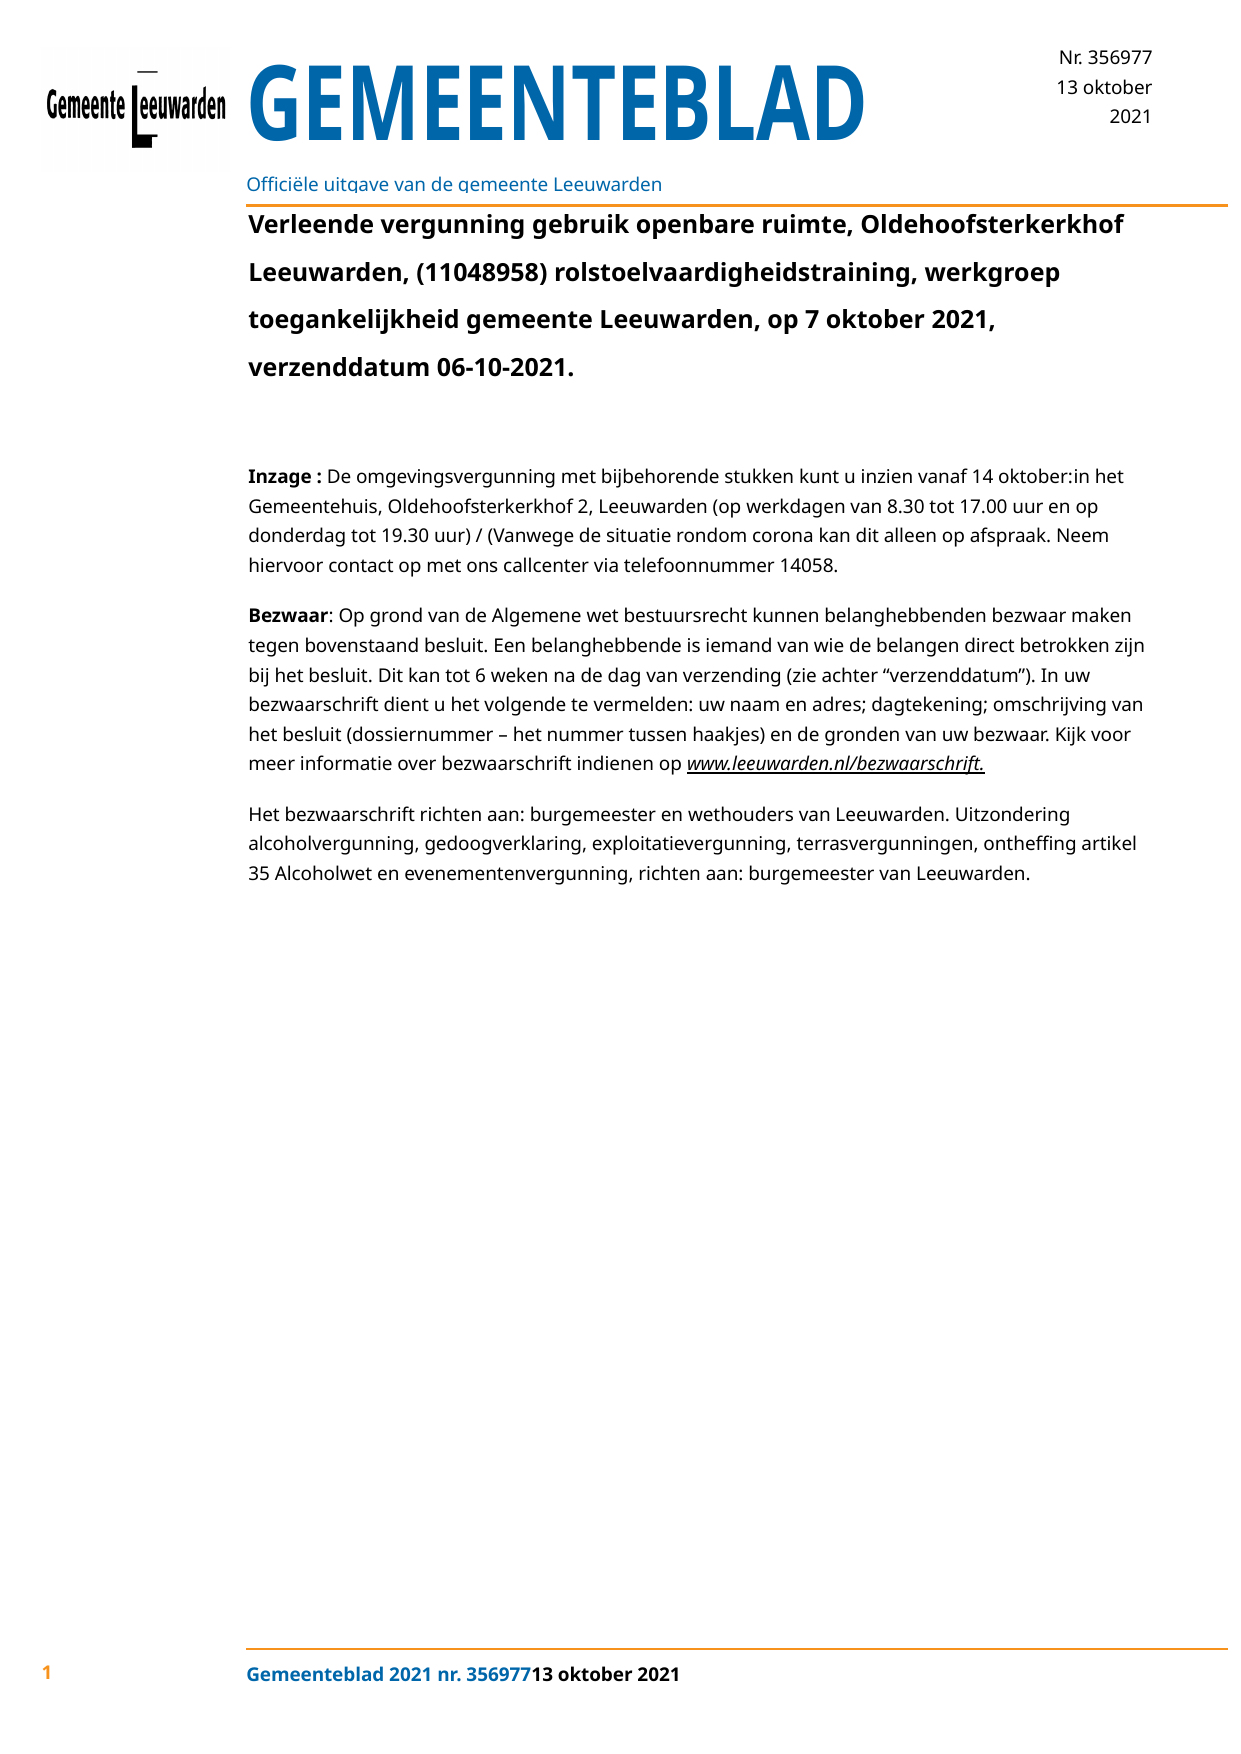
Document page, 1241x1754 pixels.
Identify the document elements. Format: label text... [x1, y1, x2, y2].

text Inzage : De omgevingsvergunning met bijbehorende stukken kunt u inzien vanaf 14 oktober:in het Gemeentehuis, Oldehoofsterkerkhof 2, Leeuwarden (op werkdagen van 8.30 tot 17.00 uur en op donderdag tot 19.30 uur) / (Vanwege de situatie rondom corona kan dit alleen op afspraak. Neem hiervoor contact op met ons callcenter via telefoonnummer 14058. [248, 463, 1152, 578]
picture [41, 47, 231, 172]
text Verleende vergunning gebruik openbare ruimte, Oldehoofsterkerkhof Leeuwarden, (11048958) rolstoelvaardigheidstraining, werkgroep toegankelijkheid gemeente Leeuwarden, op 7 oktober 2021, verzenddatum 06-10-2021. [248, 207, 1152, 384]
text Bezwaar: Op grond van de Algemene wet bestuursrecht kunnen belanghebbenden bezwaar maken tegen bovenstaand besluit. Een belanghebbende is iemand van wie de belangen direct betrokken zijn bij het besluit. Dit kan tot 6 weken na de dag van verzending (zie achter “verzenddatum”). In uw bezwaarschrift dient u het volgende te vermelden: uw naam en adres; dagtekening; omschrijving van het besluit (dossiernummer – het nummer tussen haakjes) en de gronden van uw bezwaar. Kijk voor meer informatie over bezwaarschrift indienen op www.leeuwarden.nl/bezwaarschrift. [248, 603, 1152, 776]
text Het bezwaarschrift richten aan: burgemeester en wethouders van Leeuwarden. Uitzondering alcoholvergunning, gedoogverklaring, exploitatievergunning, terrasvergunningen, ontheffing artikel 35 Alcoholwet en evenementenvergunning, richten aan: burgemeester van Leeuwarden. [248, 801, 1152, 886]
